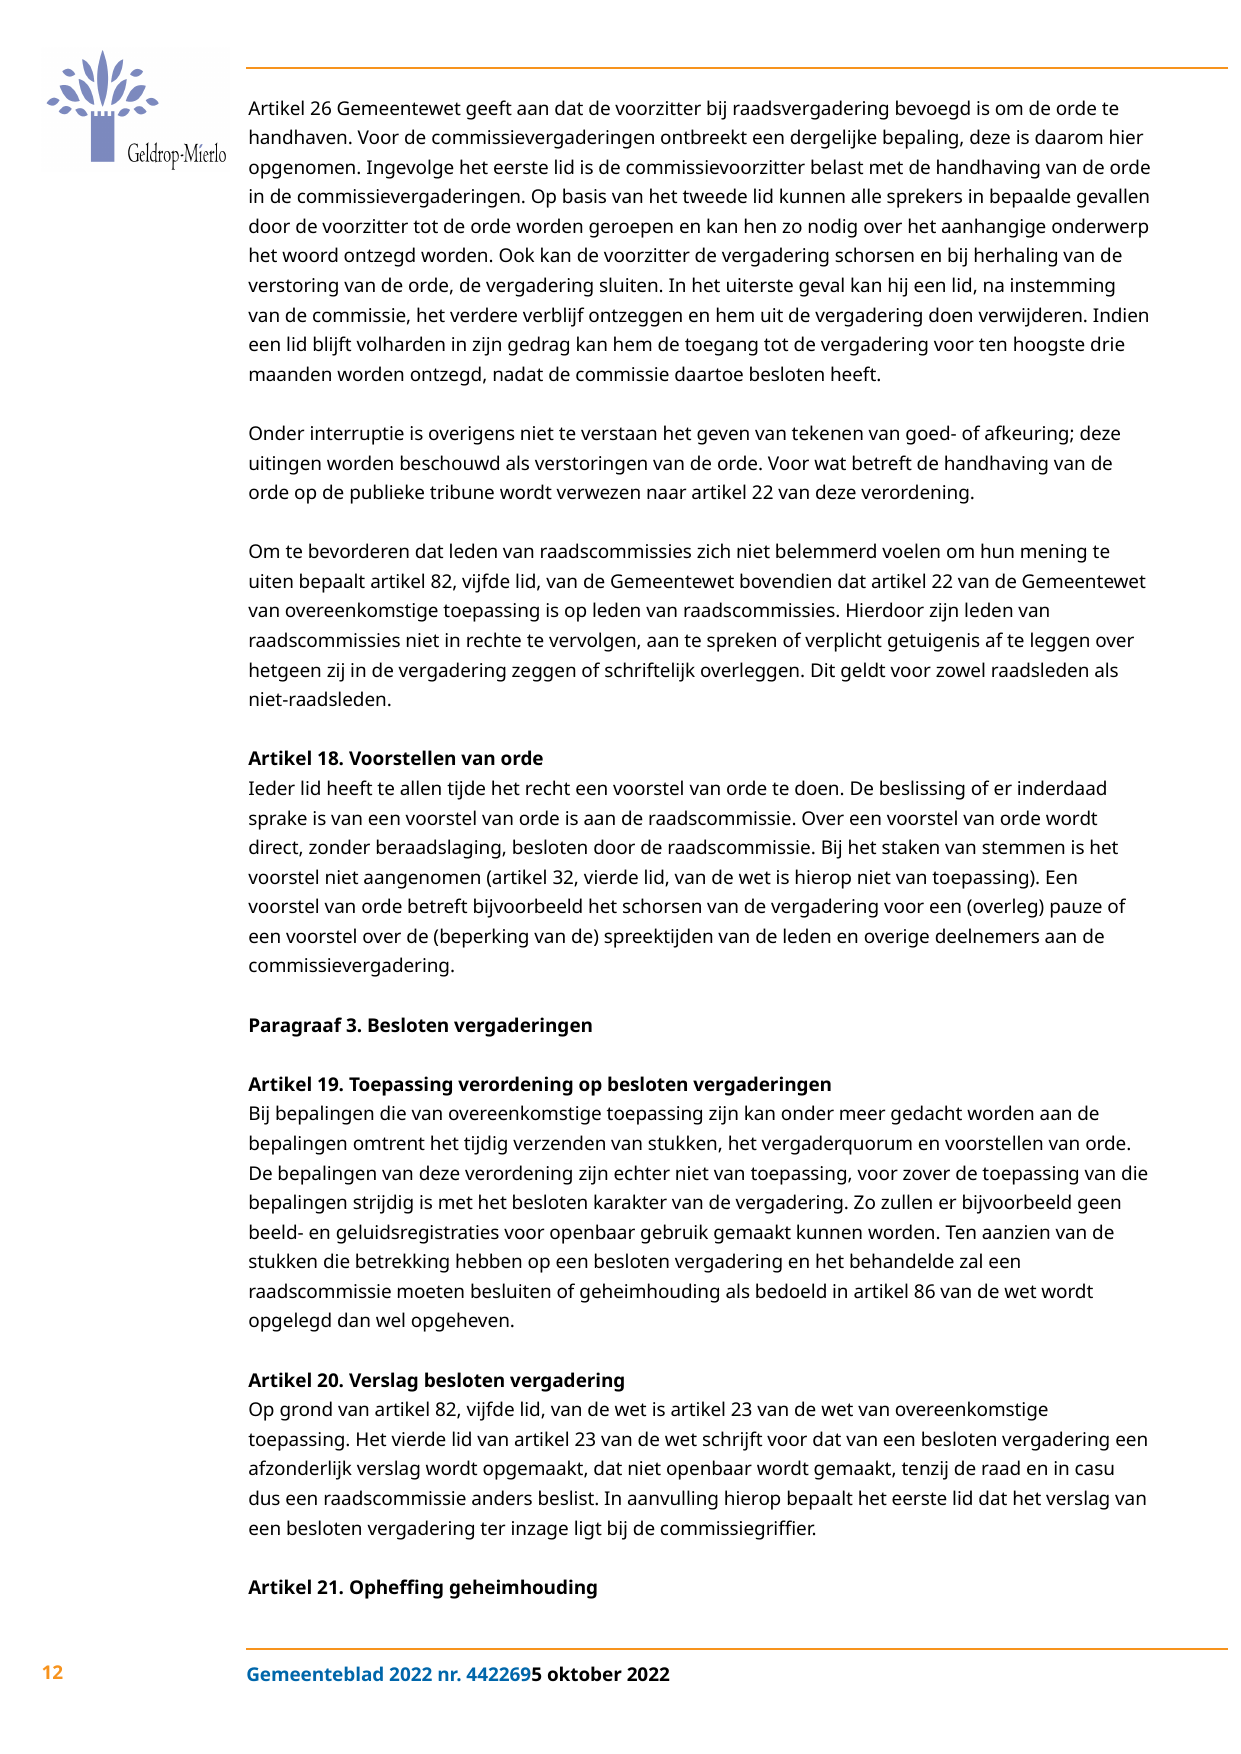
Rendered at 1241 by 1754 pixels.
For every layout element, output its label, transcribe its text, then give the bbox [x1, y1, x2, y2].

text Artikel 21. Opheffing geheimhouding [248, 1574, 1152, 1600]
text Artikel 26 Gemeentewet geeft aan dat de voorzitter bij raadsvergadering bevoegd is om de orde te handhaven. Voor de commissievergaderingen ontbreekt een dergelijke bepaling, deze is daarom hier opgenomen. Ingevolge het eerste lid is de commissievoorzitter belast met de handhaving van de orde in de commissievergaderingen. Op basis van het tweede lid kunnen alle sprekers in bepaalde gevallen door de voorzitter tot de orde worden geroepen en kan hen zo nodig over het aanhangige onderwerp het woord ontzegd worden. Ook kan de voorzitter de vergadering schorsen en bij herhaling van de verstoring van de orde, de vergadering sluiten. In het uiterste geval kan hij een lid, na instemming van de commissie, het verdere verblijf ontzeggen en hem uit de vergadering doen verwijderen. Indien een lid blijft volharden in zijn gedrag kan hem de toegang tot de vergadering voor ten hoogste drie maanden worden ontzegd, nadat de commissie daartoe besloten heeft. [248, 95, 1152, 387]
text Op grond van artikel 82, vijfde lid, van de wet is artikel 23 van de wet van overeenkomstige toepassing. Het vierde lid van artikel 23 van de wet schrijft voor dat van een besloten vergadering een afzonderlijk verslag wordt opgemaakt, dat niet openbaar wordt gemaakt, tenzij de raad en in casu dus een raadscommissie anders beslist. In aanvulling hierop bepaalt het eerste lid dat het verslag van een besloten vergadering ter inzage ligt bij de commissiegriffier. [248, 1396, 1152, 1541]
text Ieder lid heeft te allen tijde het recht een voorstel van orde te doen. De beslissing of er inderdaad sprake is van een voorstel van orde is aan de raadscommissie. Over een voorstel van orde wordt direct, zonder beraadslaging, besloten door de raadscommissie. Bij het staken van stemmen is het voorstel niet aangenomen (artikel 32, vierde lid, van de wet is hierop niet van toepassing). Een voorstel van orde betreft bijvoorbeeld het schorsen van de vergadering voor een (overleg) pauze of een voorstel over de (beperking van de) spreektijden van de leden en overige deelnemers aan de commissievergadering. [248, 775, 1152, 978]
text Om te bevorderen dat leden van raadscommissies zich niet belemmerd voelen om hun mening te uiten bepaalt artikel 82, vijfde lid, van de Gemeentewet bovendien dat artikel 22 van de Gemeentewet van overeenkomstige toepassing is op leden van raadscommissies. Hierdoor zijn leden van raadscommissies niet in rechte te vervolgen, aan te spreken of verplicht getuigenis af te leggen over hetgeen zij in de vergadering zeggen of schriftelijk overleggen. Dit geldt voor zowel raadsleden als niet-raadsleden. [248, 538, 1152, 712]
text Artikel 18. Voorstellen van orde [248, 746, 1152, 771]
text Bij bepalingen die van overeenkomstige toepassing zijn kan onder meer gedacht worden aan de bepalingen omtrent het tijdig verzenden van stukken, het vergaderquorum en voorstellen van orde. De bepalingen van deze verordening zijn echter niet van toepassing, voor zover de toepassing van die bepalingen strijdig is met het besloten karakter van de vergadering. Zo zullen er bijvoorbeeld geen beeld- en geluidsregistraties voor openbaar gebruik gemaakt kunnen worden. Ten aanzien van de stukken die betrekking hebben op een besloten vergadering en het behandelde zal een raadscommissie moeten besluiten of geheimhouding als bedoeld in artikel 86 van de wet wordt opgelegd dan wel opgeheven. [248, 1101, 1152, 1333]
text Artikel 19. Toepassing verordening op besloten vergaderingen [248, 1071, 1152, 1097]
text Onder interruptie is overigens niet te verstaan het geven van tekenen van goed- of afkeuring; deze uitingen worden beschouwd als verstoringen van de orde. Voor wat betreft de handhaving van de orde op de publieke tribune wordt verwezen naar artikel 22 van deze verordening. [248, 420, 1152, 505]
text Artikel 20. Verslag besloten vergadering [248, 1367, 1152, 1393]
text Paragraaf 3. Besloten vergaderingen [248, 1012, 1152, 1038]
picture [41, 47, 231, 172]
